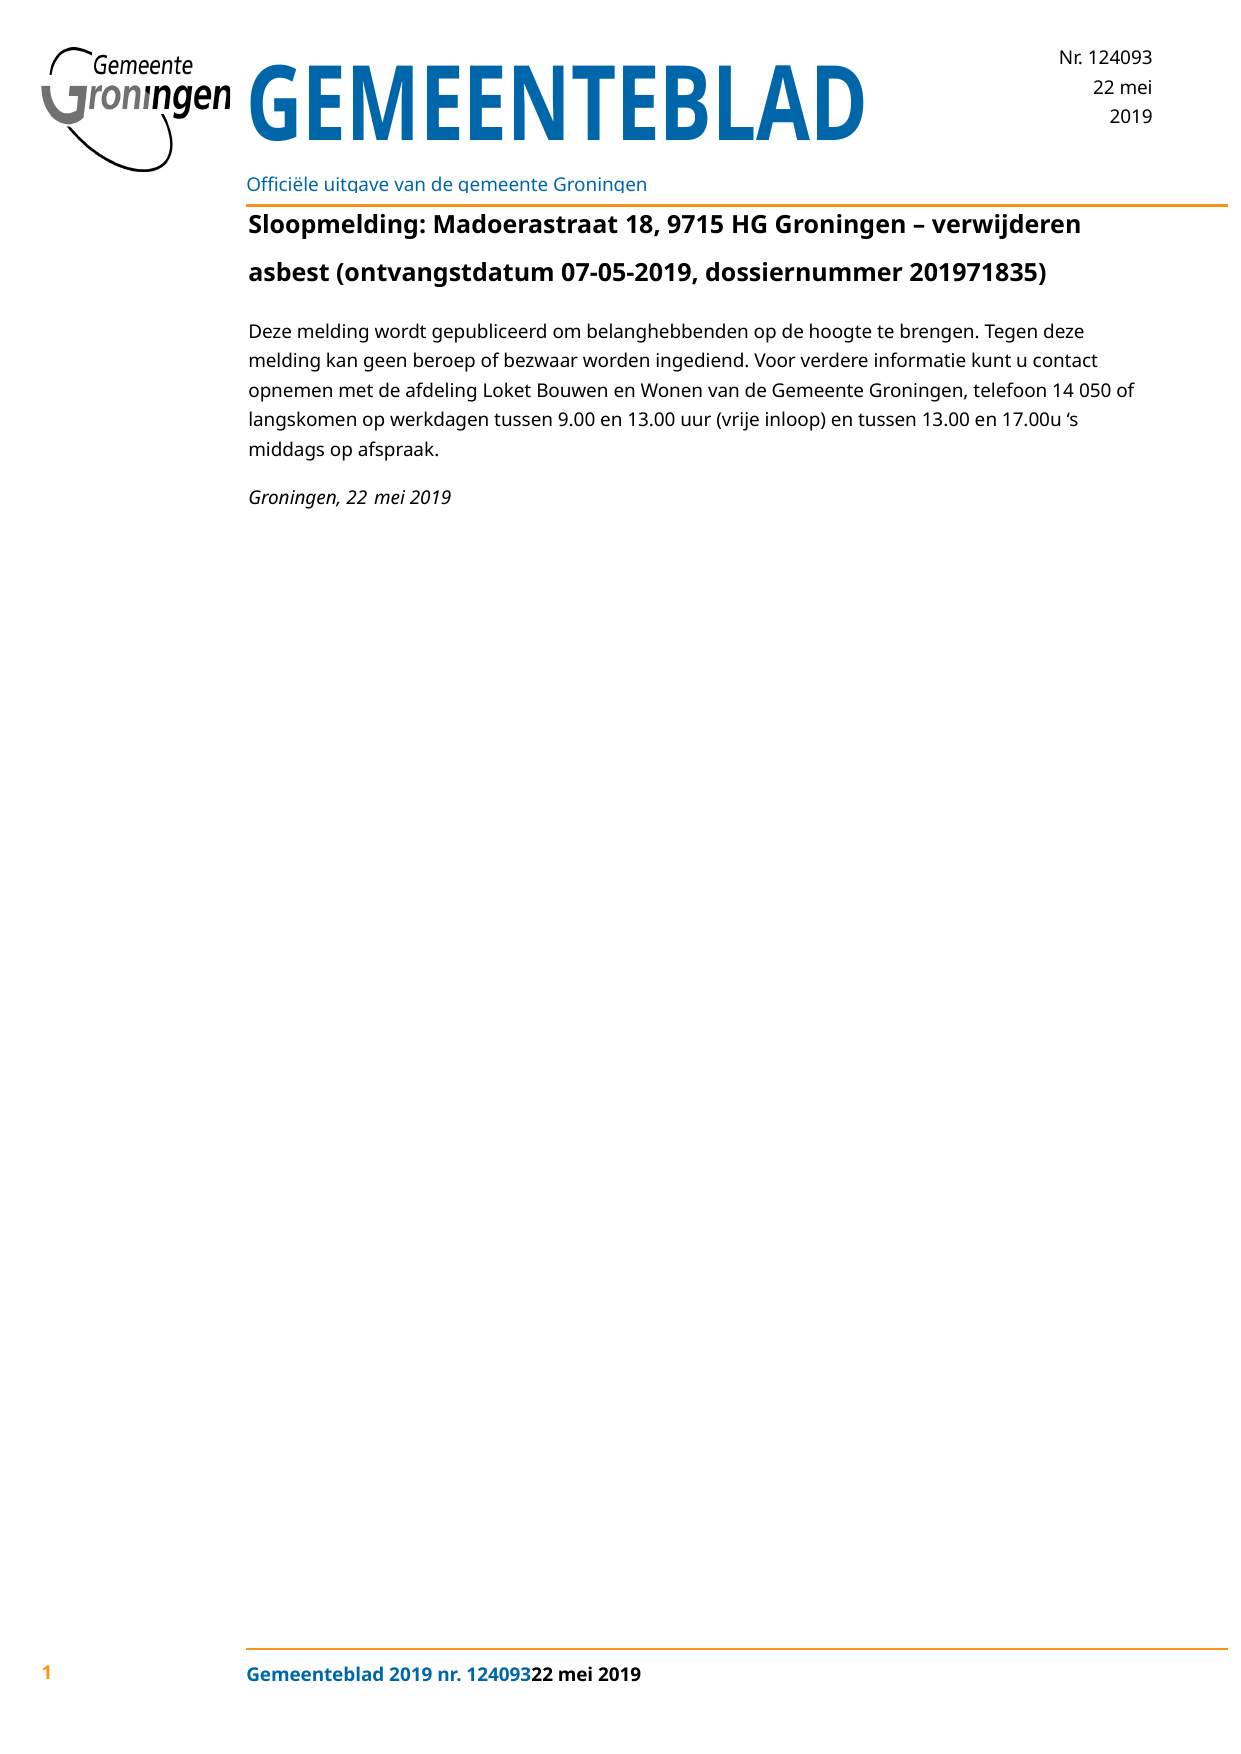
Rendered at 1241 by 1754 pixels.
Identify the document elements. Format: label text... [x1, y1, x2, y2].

picture [41, 47, 231, 172]
text Sloopmelding: Madoerastraat 18, 9715 HG Groningen – verwijderen asbest (ontvangstdatum 07-05-2019, dossiernummer 201971835) [248, 207, 1152, 288]
text Groningen, 22 mei 2019 [248, 484, 1152, 510]
text Deze melding wordt gepubliceerd om belanghebbenden op de hoogte te brengen. Tegen deze melding kan geen beroep of bezwaar worden ingediend. Voor verdere informatie kunt u contact opnemen met de afdeling Loket Bouwen en Wonen van de Gemeente Groningen, telefoon 14 050 of langskomen op werkdagen tussen 9.00 en 13.00 uur (vrije inloop) en tussen 13.00 en 17.00u ‘s middags op afspraak. [248, 318, 1152, 462]
